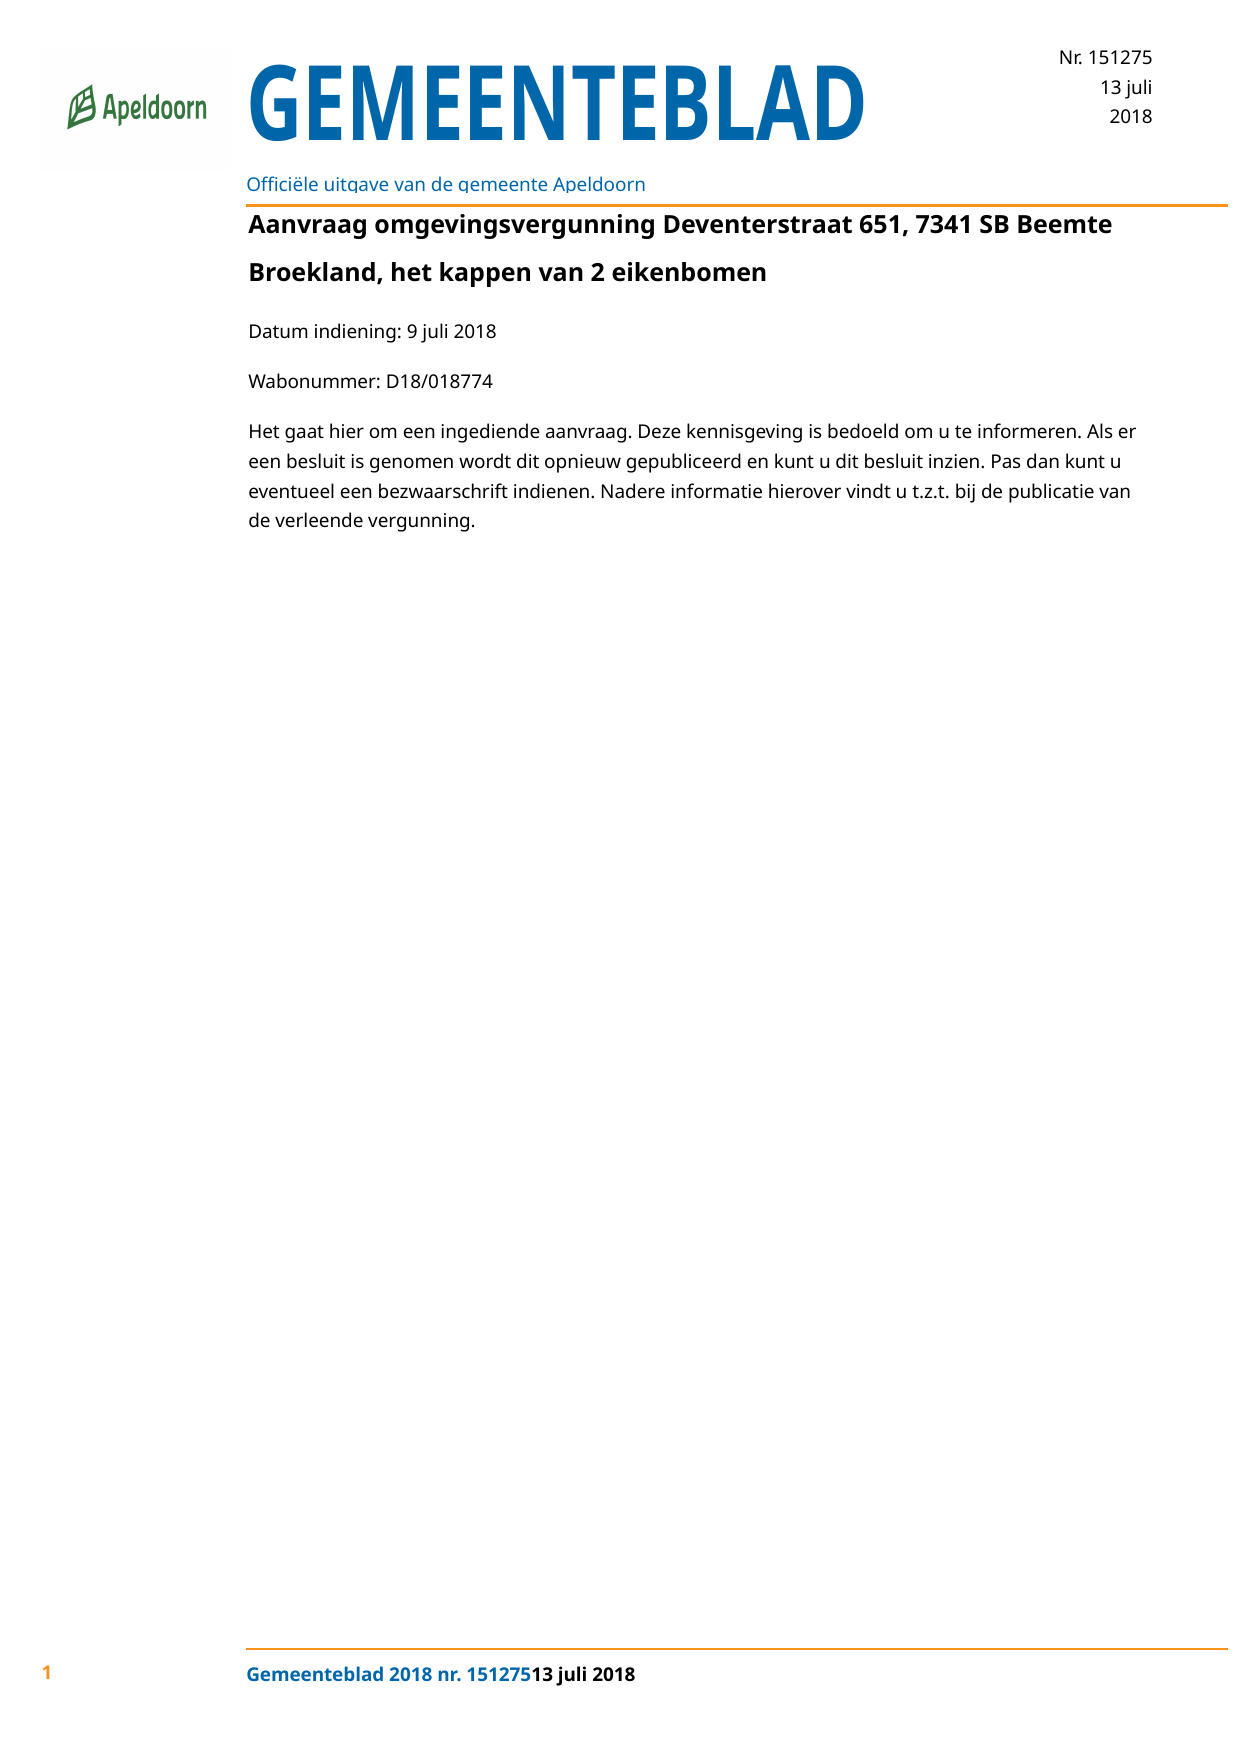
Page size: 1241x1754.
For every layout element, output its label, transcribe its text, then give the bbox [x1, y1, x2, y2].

text Datum indiening: 9 juli 2018 [248, 318, 1152, 344]
picture [41, 47, 231, 172]
text Aanvraag omgevingsvergunning Deventerstraat 651, 7341 SB Beemte Broekland, het kappen van 2 eikenbomen [248, 207, 1152, 288]
text Wabonummer: D18/018774 [248, 368, 1152, 394]
text Het gaat hier om een ingediende aanvraag. Deze kennisgeving is bedoeld om u te informeren. Als er een besluit is genomen wordt dit opnieuw gepubliceerd en kunt u dit besluit inzien. Pas dan kunt u eventueel een bezwaarschrift indienen. Nadere informatie hierover vindt u t.z.t. bij de publicatie van de verleende vergunning. [248, 419, 1152, 533]
